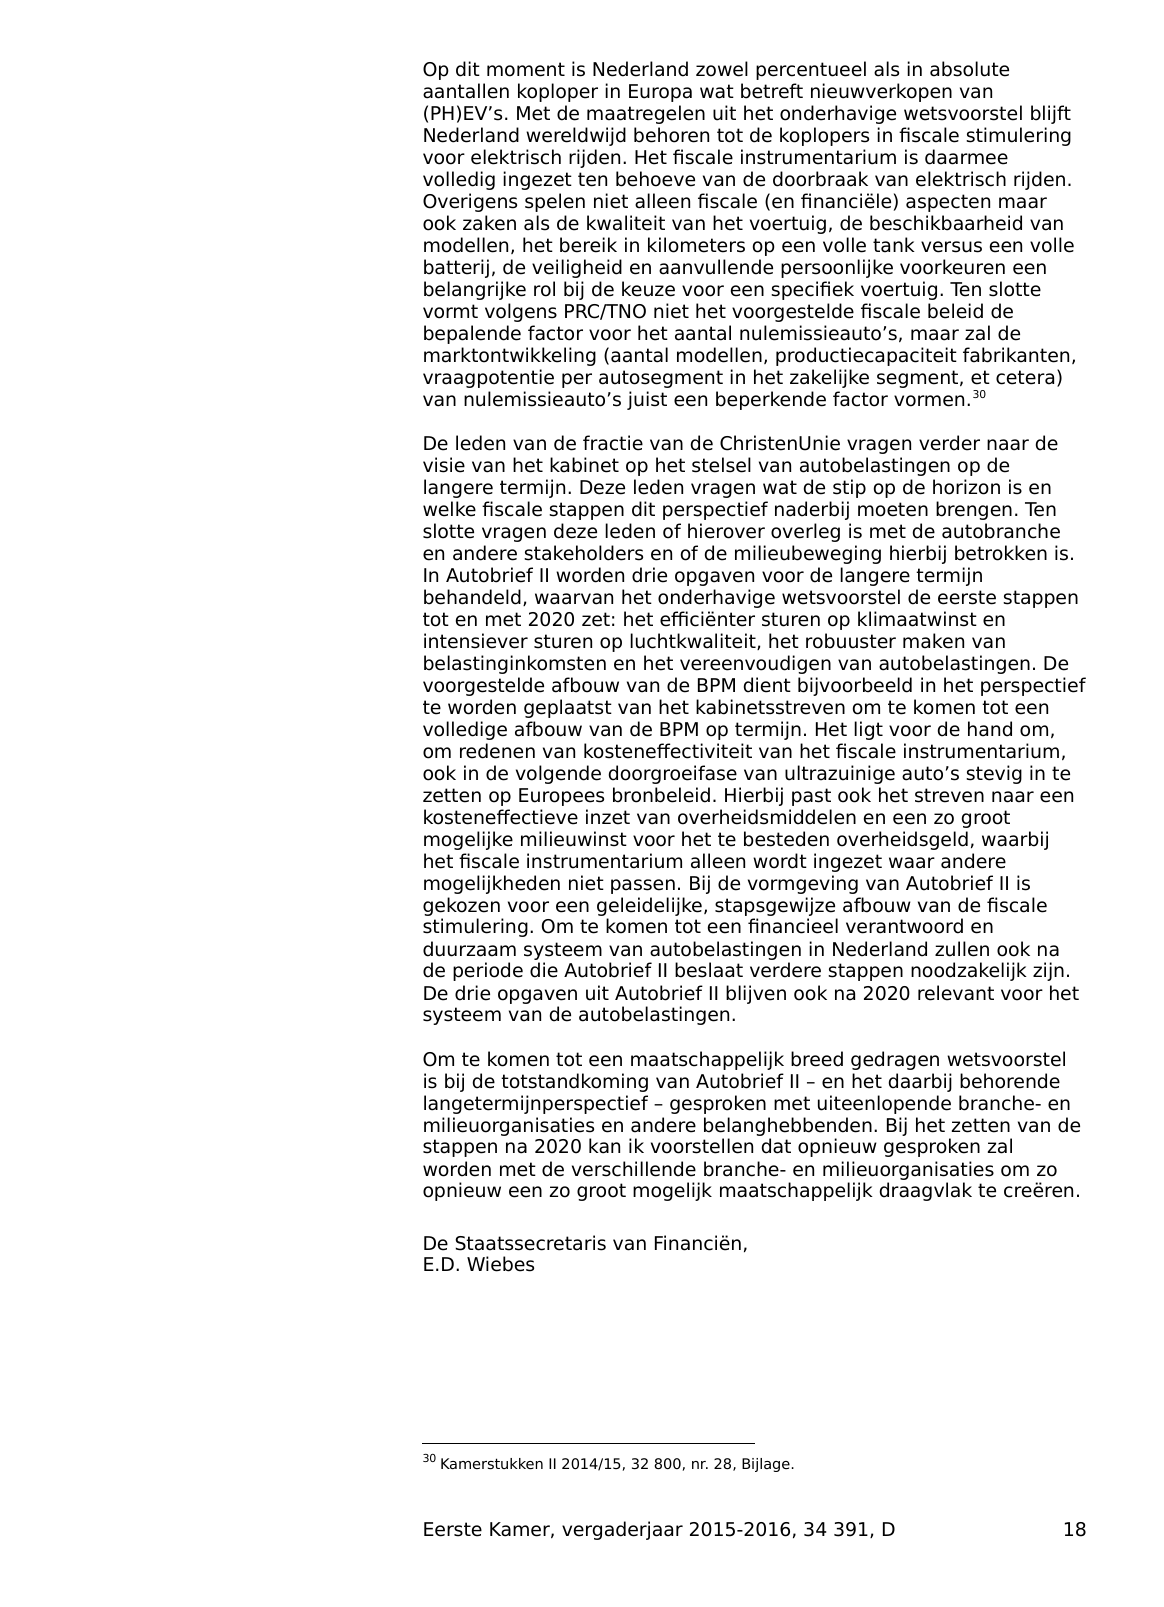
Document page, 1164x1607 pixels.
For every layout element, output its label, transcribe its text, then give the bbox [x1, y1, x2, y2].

text De Staatssecretaris van Financiën, E.D. Wiebes [422, 1232, 1087, 1276]
text Om te komen tot een maatschappelijk breed gedragen wetsvoorstel is bij de totstandkoming van Autobrief II – en het daarbij behorende langetermijnperspectief – gesproken met uiteenlopende branche- en milieuorganisaties en andere belanghebbenden. Bij het zetten van de stappen na 2020 kan ik voorstellen dat opnieuw gesproken zal worden met de verschillende branche- en milieuorganisaties om zo opnieuw een zo groot mogelijk maatschappelijk draagvlak te creëren. [422, 1048, 1087, 1202]
text Op dit moment is Nederland zowel percentueel als in absolute aantallen koploper in Europa wat betreft nieuwverkopen van (PH)EV’s. Met de maatregelen uit het onderhavige wetsvoorstel blijft Nederland wereldwijd behoren tot de koplopers in fiscale stimulering voor elektrisch rijden. Het fiscale instrumentarium is daarmee volledig ingezet ten behoeve van de doorbraak van elektrisch rijden. Overigens spelen niet alleen fiscale (en financiële) aspecten maar ook zaken als de kwaliteit van het voertuig, de beschikbaarheid van modellen, het bereik in kilometers op een volle tank versus een volle batterij, de veiligheid en aanvullende persoonlijke voorkeuren een belangrijke rol bij de keuze voor een specifiek voertuig. Ten slotte vormt volgens PRC/TNO niet het voorgestelde fiscale beleid de bepalende factor voor het aantal nulemissieauto’s, maar zal de marktontwikkeling (aantal modellen, productiecapaciteit fabrikanten, vraagpotentie per autosegment in het zakelijke segment, et cetera) van nulemissieauto’s juist een beperkende factor vormen. [422, 59, 1087, 411]
text De leden van de fractie van de ChristenUnie vragen verder naar de visie van het kabinet op het stelsel van autobelastingen op de langere termijn. Deze leden vragen wat de stip op de horizon is en welke fiscale stappen dit perspectief naderbij moeten brengen. Ten slotte vragen deze leden of hierover overleg is met de autobranche en andere stakeholders en of de milieubeweging hierbij betrokken is. In Autobrief II worden drie opgaven voor de langere termijn behandeld, waarvan het onderhavige wetsvoorstel de eerste stappen tot en met 2020 zet: het efficiënter sturen op klimaatwinst en intensiever sturen op luchtkwaliteit, het robuuster maken van belastinginkomsten en het vereenvoudigen van autobelastingen. De voorgestelde afbouw van de BPM dient bijvoorbeeld in het perspectief te worden geplaatst van het kabinetsstreven om te komen tot een volledige afbouw van de BPM op termijn. Het ligt voor de hand om, om redenen van kosteneffectiviteit van het fiscale instrumentarium, ook in de volgende doorgroeifase van ultrazuinige auto’s stevig in te zetten op Europees bronbeleid. Hierbij past ook het streven naar een kosteneffectieve inzet van overheidsmiddelen en een zo groot mogelijke milieuwinst voor het te besteden overheidsgeld, waarbij het fiscale instrumentarium alleen wordt ingezet waar andere mogelijkheden niet passen. Bij de vormgeving van Autobrief II is gekozen voor een geleidelijke, stapsgewijze afbouw van de fiscale stimulering. Om te komen tot een financieel verantwoord en duurzaam systeem van autobelastingen in Nederland zullen ook na de periode die Autobrief II beslaat verdere stappen noodzakelijk zijn. De drie opgaven uit Autobrief II blijven ook na 2020 relevant voor het systeem van de autobelastingen. [422, 433, 1087, 1026]
text Kamerstukken II 2014/15, 32 800, nr. 28, Bijlage. [422, 1452, 1087, 1474]
